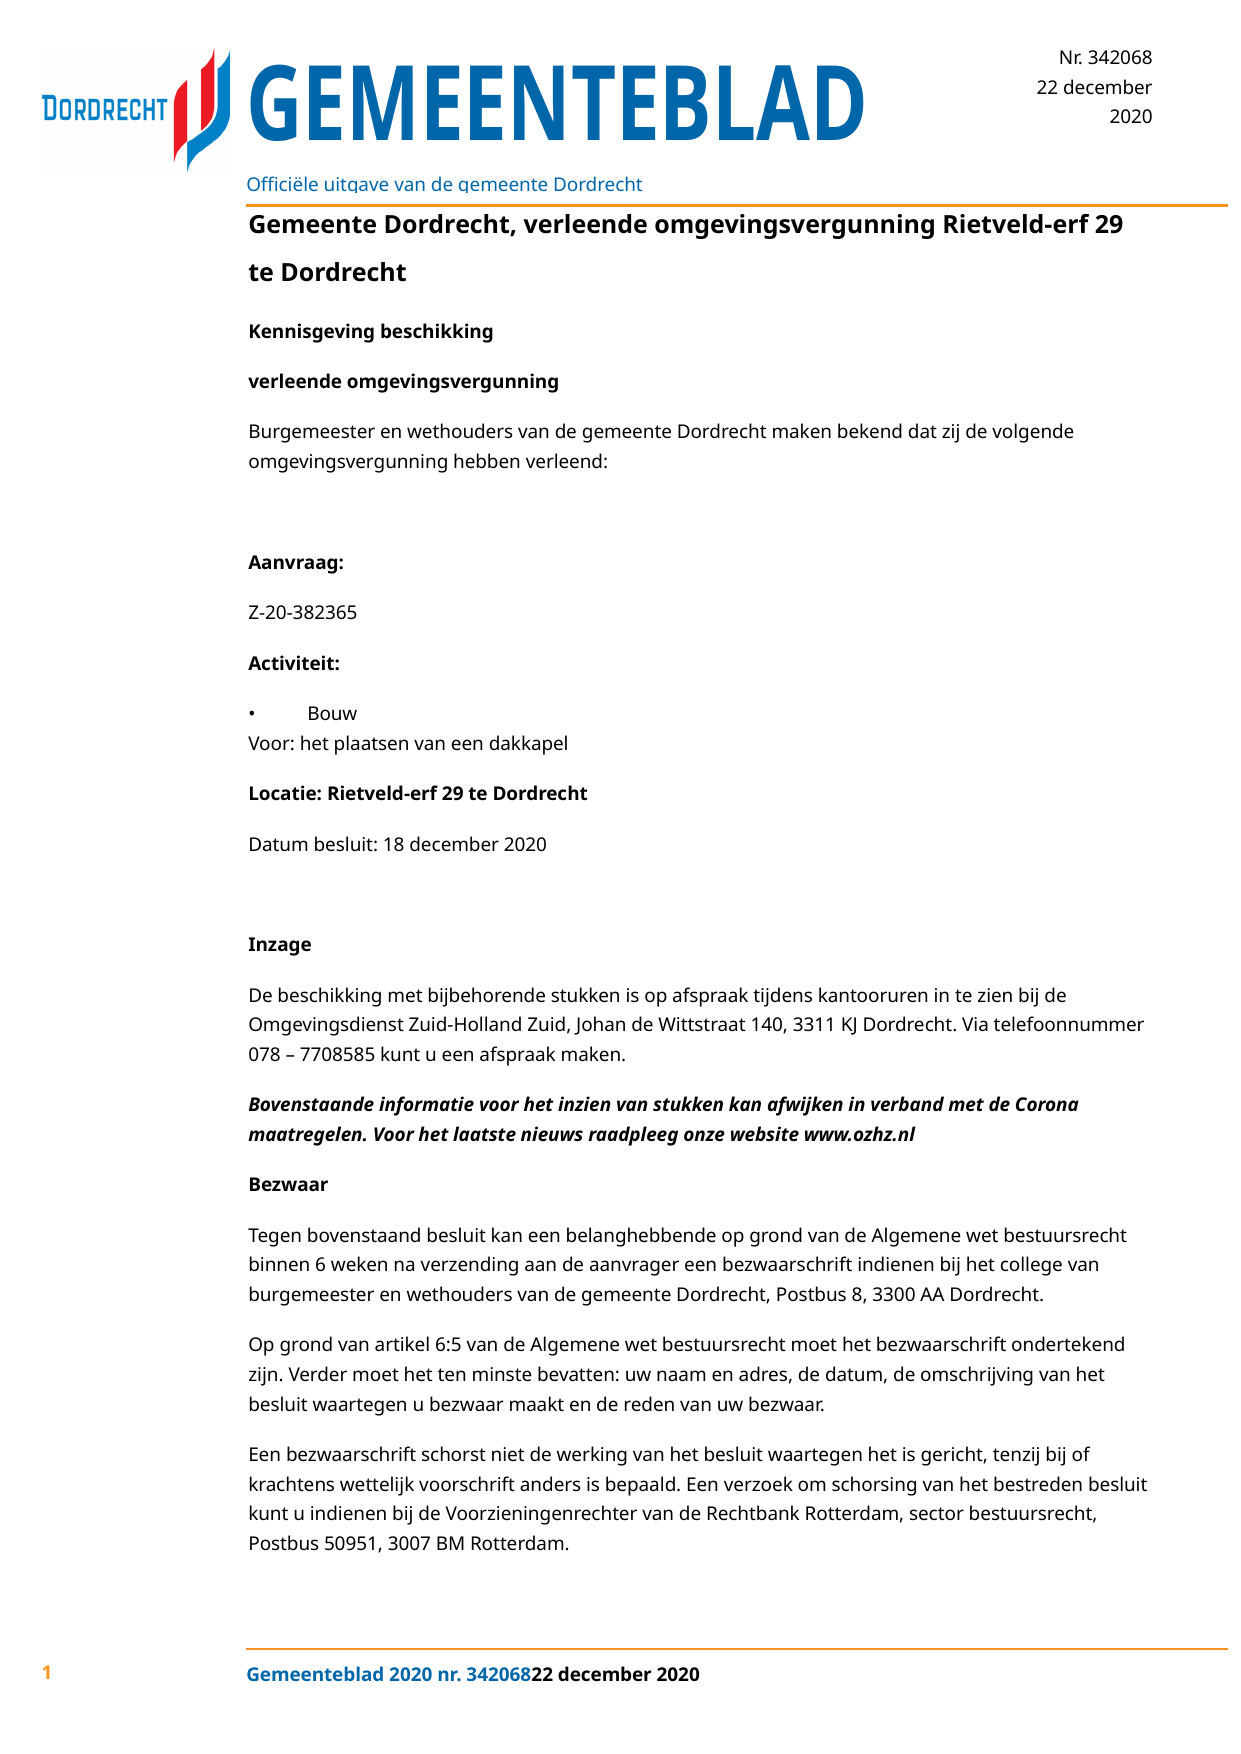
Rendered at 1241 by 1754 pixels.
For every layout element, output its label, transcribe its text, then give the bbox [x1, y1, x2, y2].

text Datum besluit: 18 december 2020 [248, 831, 1152, 857]
text Op grond van artikel 6:5 van de Algemene wet bestuursrecht moet het bezwaarschrift ondertekend zijn. Verder moet het ten minste bevatten: uw naam en adres, de datum, de omschrijving van het besluit waartegen u bezwaar maakt en de reden van uw bezwaar. [248, 1332, 1152, 1417]
text Activiteit: [248, 650, 1152, 676]
text Bezwaar [248, 1172, 1152, 1197]
text Aanvraag: [248, 549, 1152, 575]
picture [41, 47, 231, 172]
text De beschikking met bijbehorende stukken is op afspraak tijdens kantooruren in te zien bij de Omgevingsdienst Zuid-Holland Zuid, Johan de Wittstraat 140, 3311 KJ Dordrecht. Via telefoonnummer 078 – 7708585 kunt u een afspraak maken. [248, 982, 1152, 1067]
text Gemeente Dordrecht, verleende omgevingsvergunning Rietveld-erf 29 te Dordrecht [248, 207, 1152, 288]
text Locatie: Rietveld-erf 29 te Dordrecht [248, 780, 1152, 806]
text Bovenstaande informatie voor het inzien van stukken kan afwijken in verband met de Corona maatregelen. Voor het laatste nieuws raadpleeg onze website www.ozhz.nl [248, 1092, 1152, 1147]
text verleende omgevingsvergunning [248, 368, 1152, 394]
text Een bezwaarschrift schorst niet de werking van het besluit waartegen het is gericht, tenzij bij of krachtens wettelijk voorschrift anders is bepaald. Een verzoek om schorsing van het bestreden besluit kunt u indienen bij de Voorzieningenrechter van de Rechtbank Rotterdam, sector bestuursrecht, Postbus 50951, 3007 BM Rotterdam. [248, 1441, 1152, 1556]
text Burgemeester en wethouders van de gemeente Dordrecht maken bekend dat zij de volgende omgevingsvergunning hebben verleend: [248, 419, 1152, 474]
text Tegen bovenstaand besluit kan een belanghebbende op grond van de Algemene wet bestuursrecht binnen 6 weken na verzending aan de aanvrager een bezwaarschrift indienen bij het college van burgemeester en wethouders van de gemeente Dordrecht, Postbus 8, 3300 AA Dordrecht. [248, 1222, 1152, 1307]
text Kennisgeving beschikking [248, 318, 1152, 344]
text Z-20-382365 [248, 599, 1152, 625]
text Voor: het plaatsen van een dakkapel [248, 730, 1152, 756]
list Bouw [248, 700, 1152, 726]
text Inzage [248, 932, 1152, 957]
